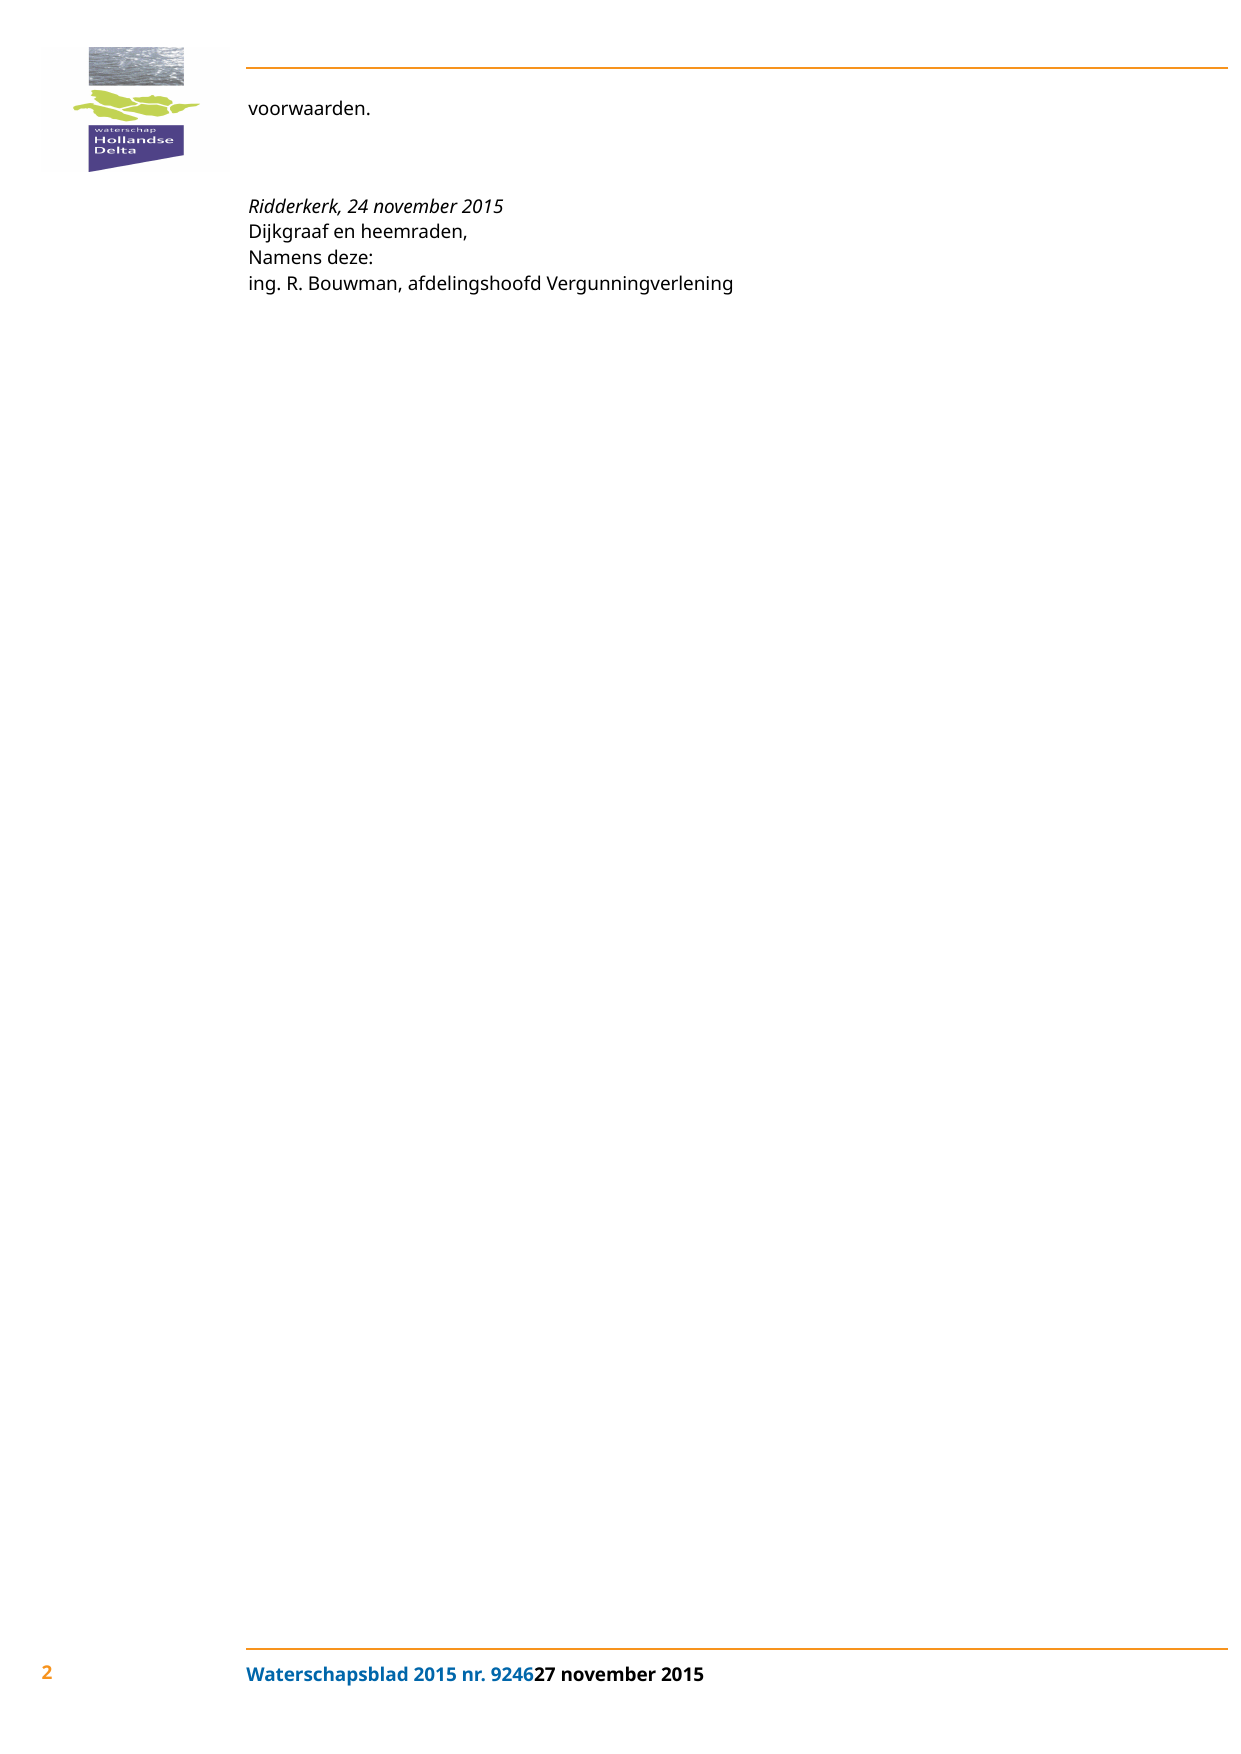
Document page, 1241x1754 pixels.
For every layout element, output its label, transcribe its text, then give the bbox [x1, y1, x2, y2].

text Namens deze: [248, 244, 1152, 270]
text Dijkgraaf en heemraden, [248, 219, 1152, 244]
text Ridderkerk, 24 november 2015 [248, 193, 1152, 219]
text ing. R. Bouwman, afdelingshoofd Vergunningverlening [248, 270, 1152, 296]
text voorwaarden. [248, 95, 1152, 121]
picture [41, 47, 231, 172]
